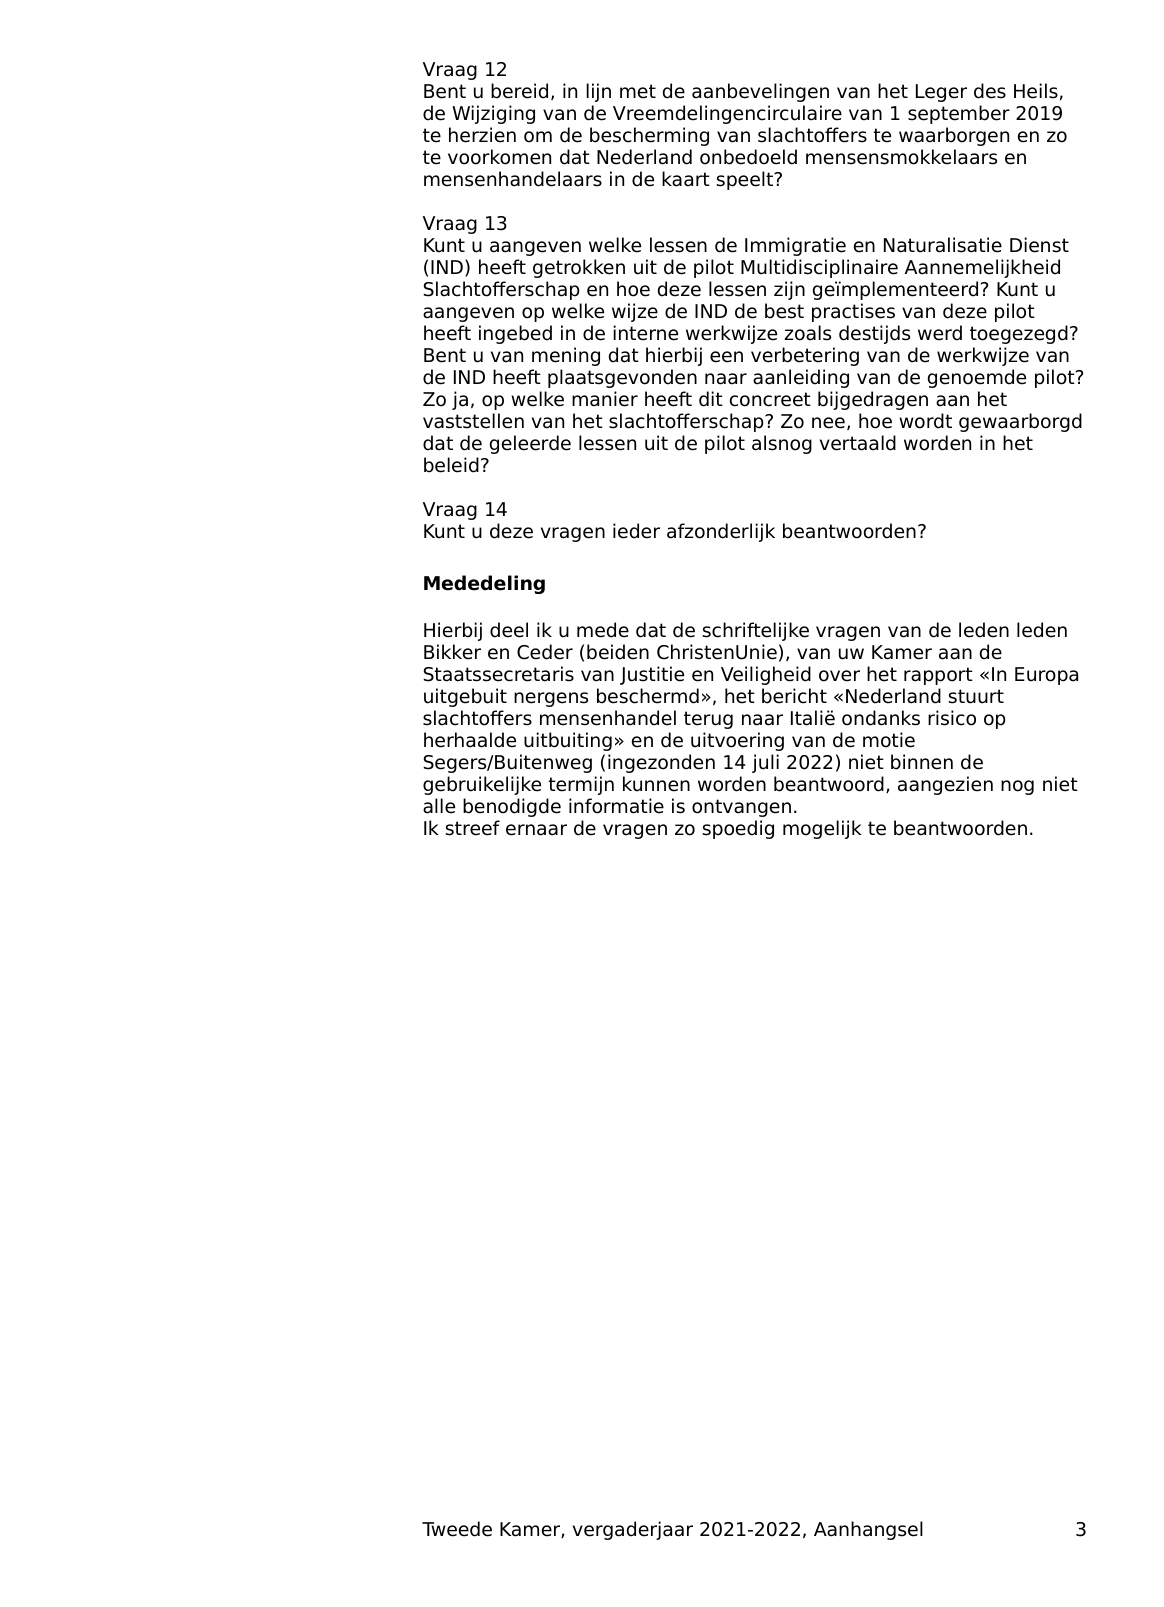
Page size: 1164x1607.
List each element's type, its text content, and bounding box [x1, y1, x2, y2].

text Kunt u aangeven welke lessen de Immigratie en Naturalisatie Dienst (IND) heeft getrokken uit de pilot Multidisciplinaire Aannemelijkheid Slachtofferschap en hoe deze lessen zijn geïmplementeerd? Kunt u aangeven op welke wijze de IND de best practises van deze pilot heeft ingebed in de interne werkwijze zoals destijds werd toegezegd? Bent u van mening dat hierbij een verbetering van de werkwijze van de IND heeft plaatsgevonden naar aanleiding van de genoemde pilot? Zo ja, op welke manier heeft dit concreet bijgedragen aan het vaststellen van het slachtofferschap? Zo nee, hoe wordt gewaarborgd dat de geleerde lessen uit de pilot alsnog vertaald worden in het beleid? [422, 235, 1087, 477]
text Vraag 14 [422, 499, 1087, 521]
text Vraag 13 [422, 213, 1087, 235]
text Kunt u deze vragen ieder afzonderlijk beantwoorden? [422, 521, 1087, 543]
text Bent u bereid, in lijn met de aanbevelingen van het Leger des Heils, de Wijziging van de Vreemdelingencirculaire van 1 september 2019 te herzien om de bescherming van slachtoffers te waarborgen en zo te voorkomen dat Nederland onbedoeld mensensmokkelaars en mensenhandelaars in de kaart speelt? [422, 81, 1087, 191]
subtitle Mededeling [422, 573, 1087, 595]
text Vraag 12 [422, 59, 1087, 81]
text Hierbij deel ik u mede dat de schriftelijke vragen van de leden leden Bikker en Ceder (beiden ChristenUnie), van uw Kamer aan de Staatssecretaris van Justitie en Veiligheid over het rapport «In Europa uitgebuit nergens beschermd», het bericht «Nederland stuurt slachtoffers mensenhandel terug naar Italië ondanks risico op herhaalde uitbuiting» en de uitvoering van de motie Segers/Buitenweg (ingezonden 14 juli 2022) niet binnen de gebruikelijke termijn kunnen worden beantwoord, aangezien nog niet alle benodigde informatie is ontvangen. [422, 620, 1087, 818]
text Ik streef ernaar de vragen zo spoedig mogelijk te beantwoorden. [422, 818, 1087, 840]
